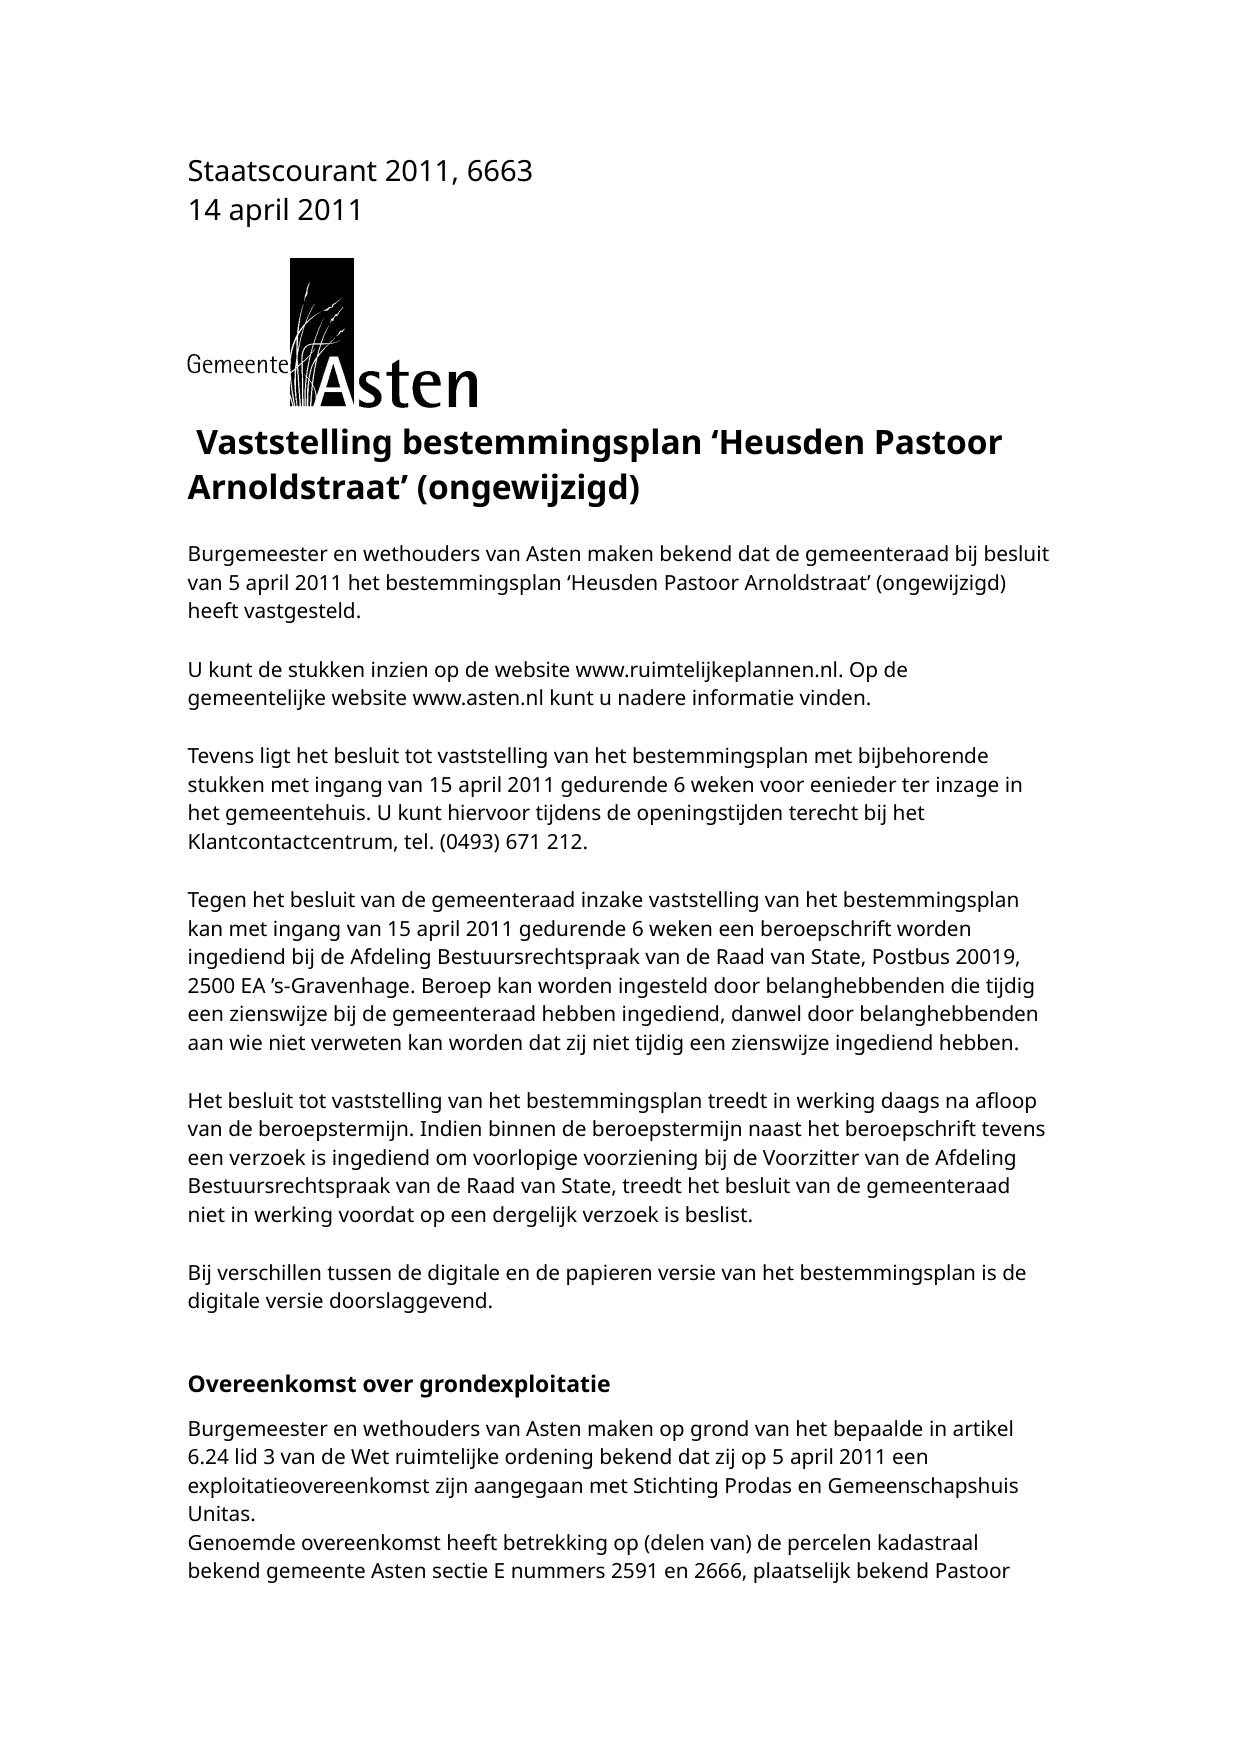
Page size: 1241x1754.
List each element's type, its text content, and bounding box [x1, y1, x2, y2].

subtitle Overeenkomst over grondexploitatie [187, 1368, 1053, 1399]
text Tegen het besluit van de gemeenteraad inzake vaststelling van het bestemmingsplan kan met ingang van 15 april 2011 gedurende 6 weken een beroepschrift worden ingediend bij de Afdeling Bestuursrechtspraak van de Raad van State, Postbus 20019, 2500 EA ’s-Gravenhage. Beroep kan worden ingesteld door belanghebbenden die tijdig een zienswijze bij de gemeenteraad hebben ingediend, danwel door belanghebbenden aan wie niet verweten kan worden dat zij niet tijdig een zienswijze ingediend hebben. [187, 885, 1053, 1056]
text Tevens ligt het besluit tot vaststelling van het bestemmingsplan met bijbehorende stukken met ingang van 15 april 2011 gedurende 6 weken voor eenieder ter inzage in het gemeentehuis. U kunt hiervoor tijdens de openingstijden terecht bij het Klantcontactcentrum, tel. (0493) 671 212. [187, 742, 1053, 855]
text Genoemde overeenkomst heeft betrekking op (delen van) de percelen kadastraal bekend gemeente Asten sectie E nummers 2591 en 2666, plaatselijk bekend Pastoor [187, 1528, 1053, 1584]
text 14 april 2011 [187, 190, 1053, 229]
text Burgemeester en wethouders van Asten maken op grond van het bepaalde in artikel 6.24 lid 3 van de Wet ruimtelijke ordening bekend dat zij op 5 april 2011 een exploitatieovereenkomst zijn aangegaan met Stichting Prodas en Gemeenschapshuis Unitas. [187, 1414, 1053, 1528]
text Bij verschillen tussen de digitale en de papieren versie van het bestemmingsplan is de digitale versie doorslaggevend. [187, 1258, 1053, 1315]
subtitle Vaststelling bestemmingsplan ‘Heusden Pastoor Arnoldstraat’ (ongewijzigd) [187, 271, 1053, 509]
picture [187, 258, 477, 419]
text Het besluit tot vaststelling van het bestemmingsplan treedt in werking daags na afloop van de beroepstermijn. Indien binnen de beroepstermijn naast het beroepschrift tevens een verzoek is ingediend om voorlopige voorziening bij de Voorzitter van de Afdeling Bestuursrechtspraak van de Raad van State, treedt het besluit van de gemeenteraad niet in werking voordat op een dergelijk verzoek is beslist. [187, 1086, 1053, 1228]
text Burgemeester en wethouders van Asten maken bekend dat de gemeenteraad bij besluit van 5 april 2011 het bestemmingsplan ‘Heusden Pastoor Arnoldstraat’ (ongewijzigd) heeft vastgesteld. [187, 539, 1053, 625]
text Staatscourant 2011, 6663 [187, 150, 1053, 190]
text U kunt de stukken inzien op de website www.ruimtelijkeplannen.nl. Op de gemeentelijke website www.asten.nl kunt u nadere informatie vinden. [187, 655, 1053, 712]
